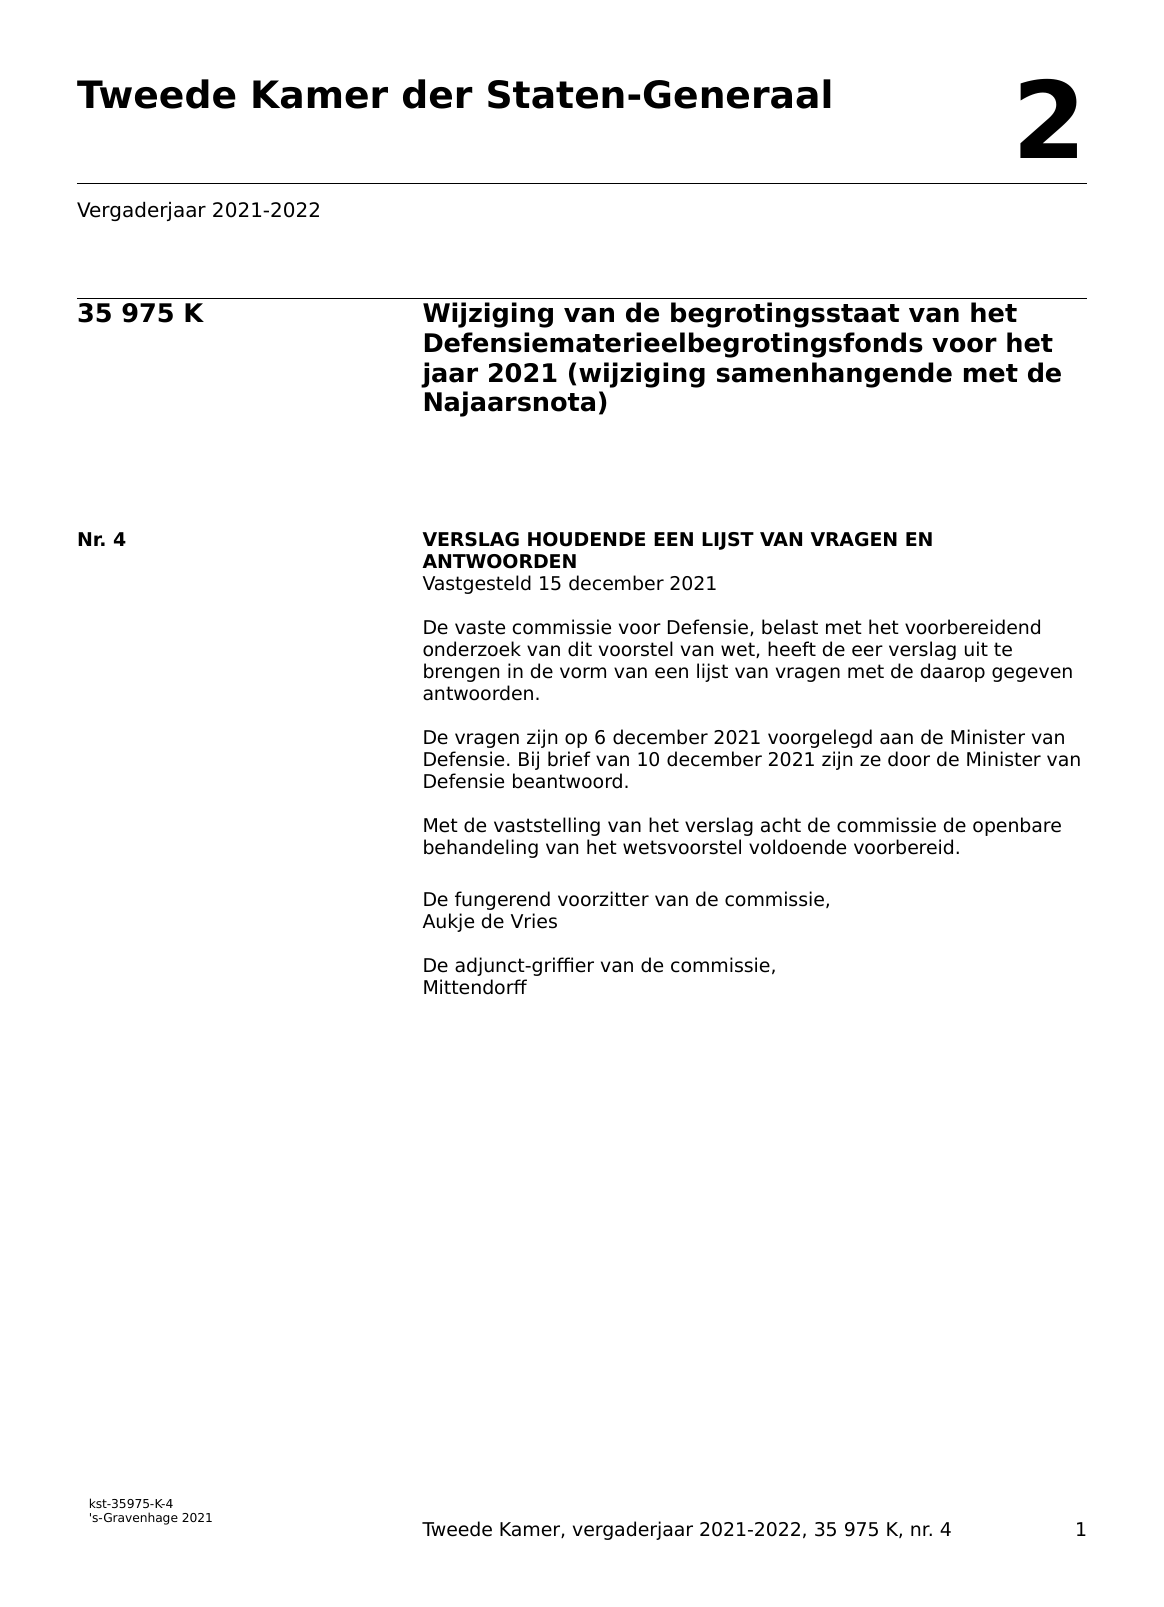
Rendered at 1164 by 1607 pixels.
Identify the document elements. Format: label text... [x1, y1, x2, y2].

text De fungerend voorzitter van de commissie, Aukje de Vries [422, 889, 1087, 933]
text Vastgesteld 15 december 2021 [422, 573, 1087, 595]
table_header Tweede Kamer der Staten-Generaal [77, 59, 886, 183]
text De vragen zijn op 6 december 2021 voorgelegd aan de Minister van Defensie. Bij brief van 10 december 2021 zijn ze door de Minister van Defensie beantwoord. [422, 727, 1087, 793]
text kst-35975-K-4 [88, 1497, 323, 1511]
text Met de vaststelling van het verslag acht de commissie de openbare behandeling van het wetsvoorstel voldoende voorbereid. [422, 815, 1087, 859]
text De vaste commissie voor Defensie, belast met het voorbereidend onderzoek van dit voorstel van wet, heeft de eer verslag uit te brengen in de vorm van een lijst van vragen met de daarop gegeven antwoorden. [422, 617, 1087, 705]
text 's-Gravenhage 2021 [88, 1511, 323, 1525]
table_header 2 [886, 59, 1087, 183]
text De adjunct-griffier van de commissie, Mittendorff [422, 955, 1087, 999]
subtitle Nr. 4 VERSLAG HOUDENDE EEN LIJST VAN VRAGEN EN ANTWOORDEN [77, 529, 1087, 573]
table_cell Vergaderjaar 2021-2022 [77, 184, 1087, 298]
subtitle 35 975 K Wijziging van de begrotingsstaat van het Defensiematerieelbegrotingsfonds voor het jaar 2021 (wijziging samenhangende met de Najaarsnota) [77, 299, 1087, 418]
